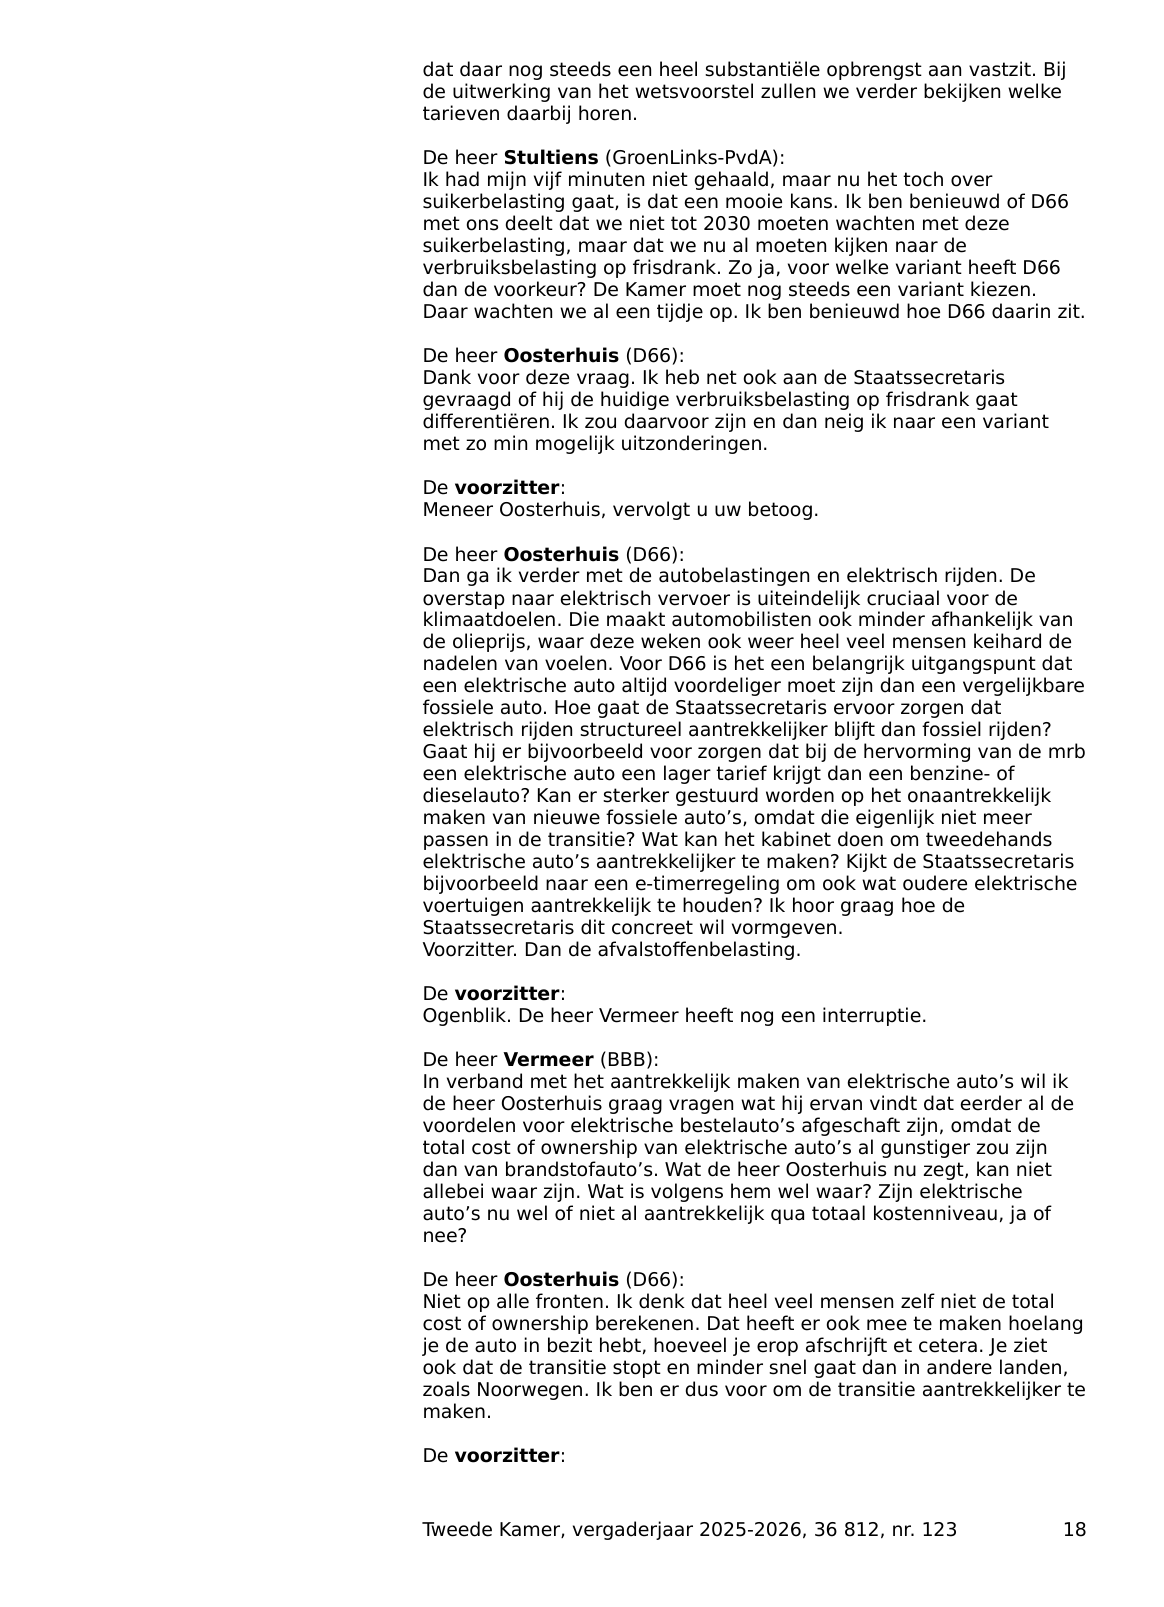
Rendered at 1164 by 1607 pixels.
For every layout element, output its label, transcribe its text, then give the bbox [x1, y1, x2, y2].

text De heer Stultiens (GroenLinks-PvdA): [422, 147, 1087, 169]
text Ik had mijn vijf minuten niet gehaald, maar nu het toch over suikerbelasting gaat, is dat een mooie kans. Ik ben benieuwd of D66 met ons deelt dat we niet tot 2030 moeten wachten met deze suikerbelasting, maar dat we nu al moeten kijken naar de verbruiksbelasting op frisdrank. Zo ja, voor welke variant heeft D66 dan de voorkeur? De Kamer moet nog steeds een variant kiezen. Daar wachten we al een tijdje op. Ik ben benieuwd hoe D66 daarin zit. [422, 169, 1087, 323]
text De heer Oosterhuis (D66): [422, 1269, 1087, 1291]
text De voorzitter: [422, 983, 1087, 1005]
text Dank voor deze vraag. Ik heb net ook aan de Staatssecretaris gevraagd of hij de huidige verbruiksbelasting op frisdrank gaat differentiëren. Ik zou daarvoor zijn en dan neig ik naar een variant met zo min mogelijk uitzonderingen. [422, 367, 1087, 455]
text Ogenblik. De heer Vermeer heeft nog een interruptie. [422, 1005, 1087, 1027]
text De heer Oosterhuis (D66): [422, 543, 1087, 565]
text Voorzitter. Dan de afvalstoffenbelasting. [422, 939, 1087, 961]
text Meneer Oosterhuis, vervolgt u uw betoog. [422, 499, 1087, 521]
text De voorzitter: [422, 477, 1087, 499]
text In verband met het aantrekkelijk maken van elektrische auto’s wil ik de heer Oosterhuis graag vragen wat hij ervan vindt dat eerder al de voordelen voor elektrische bestelauto’s afgeschaft zijn, omdat de total cost of ownership van elektrische auto’s al gunstiger zou zijn dan van brandstofauto’s. Wat de heer Oosterhuis nu zegt, kan niet allebei waar zijn. Wat is volgens hem wel waar? Zijn elektrische auto’s nu wel of niet al aantrekkelijk qua totaal kostenniveau, ja of nee? [422, 1071, 1087, 1247]
text Dan ga ik verder met de autobelastingen en elektrisch rijden. De overstap naar elektrisch vervoer is uiteindelijk cruciaal voor de klimaatdoelen. Die maakt automobilisten ook minder afhankelijk van de olieprijs, waar deze weken ook weer heel veel mensen keihard de nadelen van voelen. Voor D66 is het een belangrijk uitgangspunt dat een elektrische auto altijd voordeliger moet zijn dan een vergelijkbare fossiele auto. Hoe gaat de Staatssecretaris ervoor zorgen dat elektrisch rijden structureel aantrekkelijker blijft dan fossiel rijden? Gaat hij er bijvoorbeeld voor zorgen dat bij de hervorming van de mrb een elektrische auto een lager tarief krijgt dan een benzine- of dieselauto? Kan er sterker gestuurd worden op het onaantrekkelijk maken van nieuwe fossiele auto’s, omdat die eigenlijk niet meer passen in de transitie? Wat kan het kabinet doen om tweedehands elektrische auto’s aantrekkelijker te maken? Kijkt de Staatssecretaris bijvoorbeeld naar een e-timerregeling om ook wat oudere elektrische voertuigen aantrekkelijk te houden? Ik hoor graag hoe de Staatssecretaris dit concreet wil vormgeven. [422, 565, 1087, 939]
text De voorzitter: [422, 1445, 1087, 1467]
text De heer Oosterhuis (D66): [422, 345, 1087, 367]
text De heer Vermeer (BBB): [422, 1049, 1087, 1071]
text Niet op alle fronten. Ik denk dat heel veel mensen zelf niet de total cost of ownership berekenen. Dat heeft er ook mee te maken hoelang je de auto in bezit hebt, hoeveel je erop afschrijft et cetera. Je ziet ook dat de transitie stopt en minder snel gaat dan in andere landen, zoals Noorwegen. Ik ben er dus voor om de transitie aantrekkelijker te maken. [422, 1291, 1087, 1423]
text dat daar nog steeds een heel substantiële opbrengst aan vastzit. Bij de uitwerking van het wetsvoorstel zullen we verder bekijken welke tarieven daarbij horen. [422, 59, 1087, 125]
